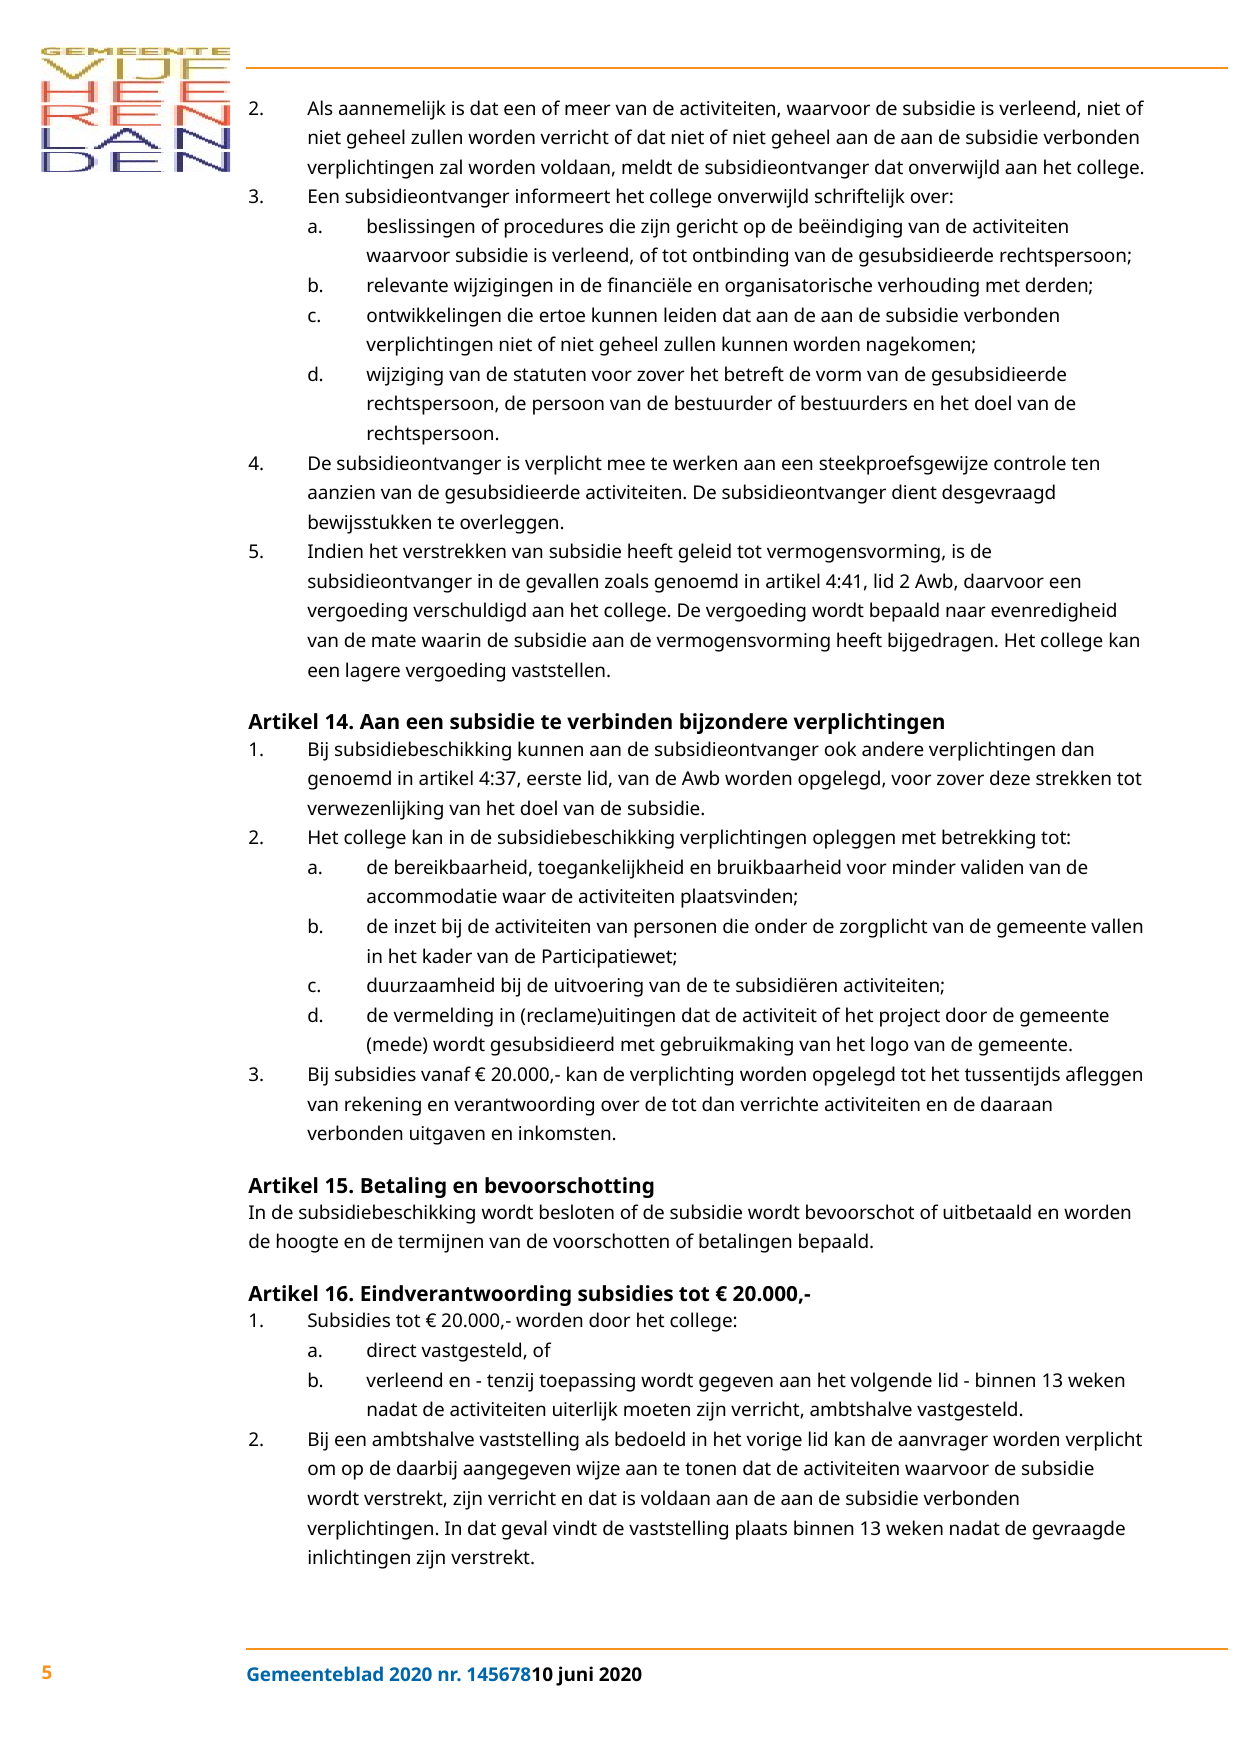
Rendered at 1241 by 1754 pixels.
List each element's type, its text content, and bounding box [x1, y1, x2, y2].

list ontwikkelingen die ertoe kunnen leiden dat aan de aan de subsidie verbonden verplichtingen niet of niet geheel zullen kunnen worden nagekomen; [307, 302, 1152, 357]
list Bij subsidies vanaf € 20.000,- kan de verplichting worden opgelegd tot het tussentijds afleggen van rekening en verantwoording over de tot dan verrichte activiteiten en de daaraan verbonden uitgaven en inkomsten. [248, 1061, 1152, 1146]
text Artikel 14. Aan een subsidie te verbinden bijzondere verplichtingen [248, 707, 1152, 736]
list Het college kan in de subsidiebeschikking verplichtingen opleggen met betrekking tot: [248, 824, 1152, 850]
text In de subsidiebeschikking wordt besloten of de subsidie wordt bevoorschot of uitbetaald en worden de hoogte en de termijnen van de voorschotten of betalingen bepaald. [248, 1199, 1152, 1254]
list de bereikbaarheid, toegankelijkheid en bruikbaarheid voor minder validen van de accommodatie waar de activiteiten plaatsvinden; [307, 854, 1152, 909]
list Bij een ambtshalve vaststelling als bedoeld in het vorige lid kan de aanvrager worden verplicht om op de daarbij aangegeven wijze aan te tonen dat de activiteiten waarvoor de subsidie wordt verstrekt, zijn verricht en dat is voldaan aan de aan de subsidie verbonden verplichtingen. In dat geval vindt de vaststelling plaats binnen 13 weken nadat de gevraagde inlichtingen zijn verstrekt. [248, 1426, 1152, 1570]
list Een subsidieontvanger informeert het college onverwijld schriftelijk over: [248, 183, 1152, 209]
list verleend en - tenzij toepassing wordt gegeven aan het volgende lid - binnen 13 weken nadat de activiteiten uiterlijk moeten zijn verricht, ambtshalve vastgesteld. [307, 1367, 1152, 1422]
list duurzaamheid bij de uitvoering van de te subsidiëren activiteiten; [307, 972, 1152, 998]
list de vermelding in (reclame)uitingen dat de activiteit of het project door de gemeente (mede) wordt gesubsidieerd met gebruikmaking van het logo van de gemeente. [307, 1002, 1152, 1057]
picture [41, 47, 231, 172]
list direct vastgesteld, of [307, 1337, 1152, 1363]
list beslissingen of procedures die zijn gericht op de beëindiging van de activiteiten waarvoor subsidie is verleend, of tot ontbinding van de gesubsidieerde rechtspersoon; [307, 213, 1152, 268]
list de inzet bij de activiteiten van personen die onder de zorgplicht van de gemeente vallen in het kader van de Participatiewet; [307, 913, 1152, 968]
text Artikel 16. Eindverantwoording subsidies tot € 20.000,- [248, 1279, 1152, 1308]
list wijziging van de statuten voor zover het betreft de vorm van de gesubsidieerde rechtspersoon, de persoon van de bestuurder of bestuurders en het doel van de rechtspersoon. [307, 361, 1152, 446]
list Indien het verstrekken van subsidie heeft geleid tot vermogensvorming, is de subsidieontvanger in de gevallen zoals genoemd in artikel 4:41, lid 2 Awb, daarvoor een vergoeding verschuldigd aan het college. De vergoeding wordt bepaald naar evenredigheid van de mate waarin de subsidie aan de vermogensvorming heeft bijgedragen. Het college kan een lagere vergoeding vaststellen. [248, 538, 1152, 683]
list De subsidieontvanger is verplicht mee te werken aan een steekproefsgewijze controle ten aanzien van de gesubsidieerde activiteiten. De subsidieontvanger dient desgevraagd bewijsstukken te overleggen. [248, 450, 1152, 535]
text Artikel 15. Betaling en bevoorschotting [248, 1171, 1152, 1199]
list Bij subsidiebeschikking kunnen aan de subsidieontvanger ook andere verplichtingen dan genoemd in artikel 4:37, eerste lid, van de Awb worden opgelegd, voor zover deze strekken tot verwezenlijking van het doel van de subsidie. [248, 736, 1152, 821]
list Subsidies tot € 20.000,- worden door het college: [248, 1308, 1152, 1333]
list relevante wijzigingen in de financiële en organisatorische verhouding met derden; [307, 272, 1152, 298]
list Als aannemelijk is dat een of meer van de activiteiten, waarvoor de subsidie is verleend, niet of niet geheel zullen worden verricht of dat niet of niet geheel aan de aan de subsidie verbonden verplichtingen zal worden voldaan, meldt de subsidieontvanger dat onverwijld aan het college. [248, 95, 1152, 180]
